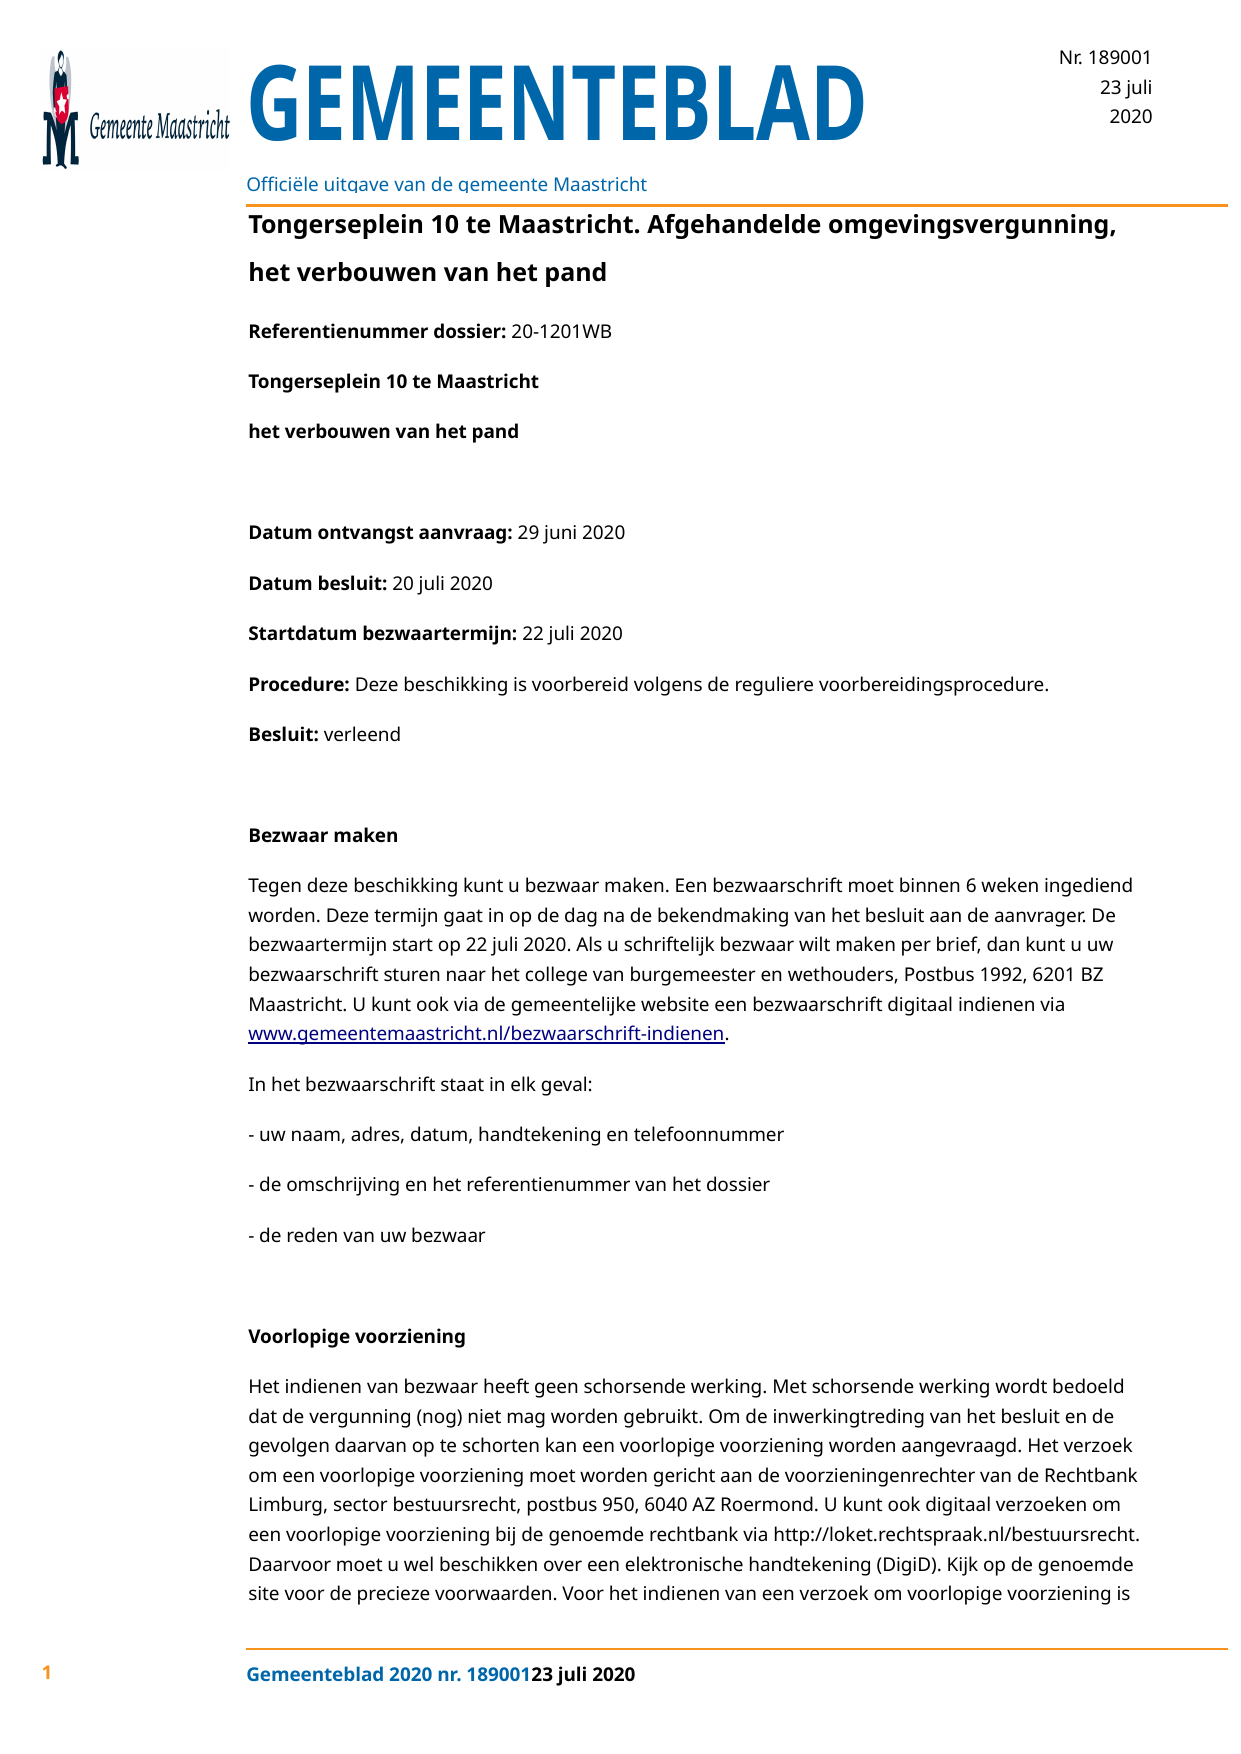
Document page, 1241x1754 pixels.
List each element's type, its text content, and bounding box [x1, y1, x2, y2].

picture [41, 47, 231, 172]
text Datum ontvangst aanvraag: 29 juni 2020 [248, 519, 1152, 545]
text Voorlopige voorziening [248, 1323, 1152, 1349]
text - uw naam, adres, datum, handtekening en telefoonnummer [248, 1121, 1152, 1147]
text Tongerseplein 10 te Maastricht. Afgehandelde omgevingsvergunning, het verbouwen van het pand [248, 207, 1152, 288]
text Tongerseplein 10 te Maastricht [248, 368, 1152, 394]
text Tegen deze beschikking kunt u bezwaar maken. Een bezwaarschrift moet binnen 6 weken ingediend worden. Deze termijn gaat in op de dag na de bekendmaking van het besluit aan de aanvrager. De bezwaartermijn start op 22 juli 2020. Als u schriftelijk bezwaar wilt maken per brief, dan kunt u uw bezwaarschrift sturen naar het college van burgemeester en wethouders, Postbus 1992, 6201 BZ Maastricht. U kunt ook via de gemeentelijke website een bezwaarschrift digitaal indienen via www.gemeentemaastricht.nl/bezwaarschrift-indienen. [248, 872, 1152, 1046]
text Startdatum bezwaartermijn: 22 juli 2020 [248, 620, 1152, 646]
text Het indienen van bezwaar heeft geen schorsende werking. Met schorsende werking wordt bedoeld dat de vergunning (nog) niet mag worden gebruikt. Om de inwerkingtreding van het besluit en de gevolgen daarvan op te schorten kan een voorlopige voorziening worden aangevraagd. Het verzoek om een voorlopige voorziening moet worden gericht aan de voorzieningenrechter van de Rechtbank Limburg, sector bestuursrecht, postbus 950, 6040 AZ Roermond. U kunt ook digitaal verzoeken om een voorlopige voorziening bij de genoemde rechtbank via http://loket.rechtspraak.nl/bestuursrecht. Daarvoor moet u wel beschikken over een elektronische handtekening (DigiD). Kijk op de genoemde site voor de precieze voorwaarden. Voor het indienen van een verzoek om voorlopige voorziening is [248, 1373, 1152, 1606]
text Referentienummer dossier: 20-1201WB [248, 318, 1152, 344]
text - de reden van uw bezwaar [248, 1222, 1152, 1248]
text Datum besluit: 20 juli 2020 [248, 570, 1152, 596]
text het verbouwen van het pand [248, 419, 1152, 444]
text - de omschrijving en het referentienummer van het dossier [248, 1172, 1152, 1197]
text In het bezwaarschrift staat in elk geval: [248, 1071, 1152, 1097]
text Procedure: Deze beschikking is voorbereid volgens de reguliere voorbereidingsprocedure. [248, 671, 1152, 697]
text Bezwaar maken [248, 822, 1152, 848]
text Besluit: verleend [248, 721, 1152, 747]
